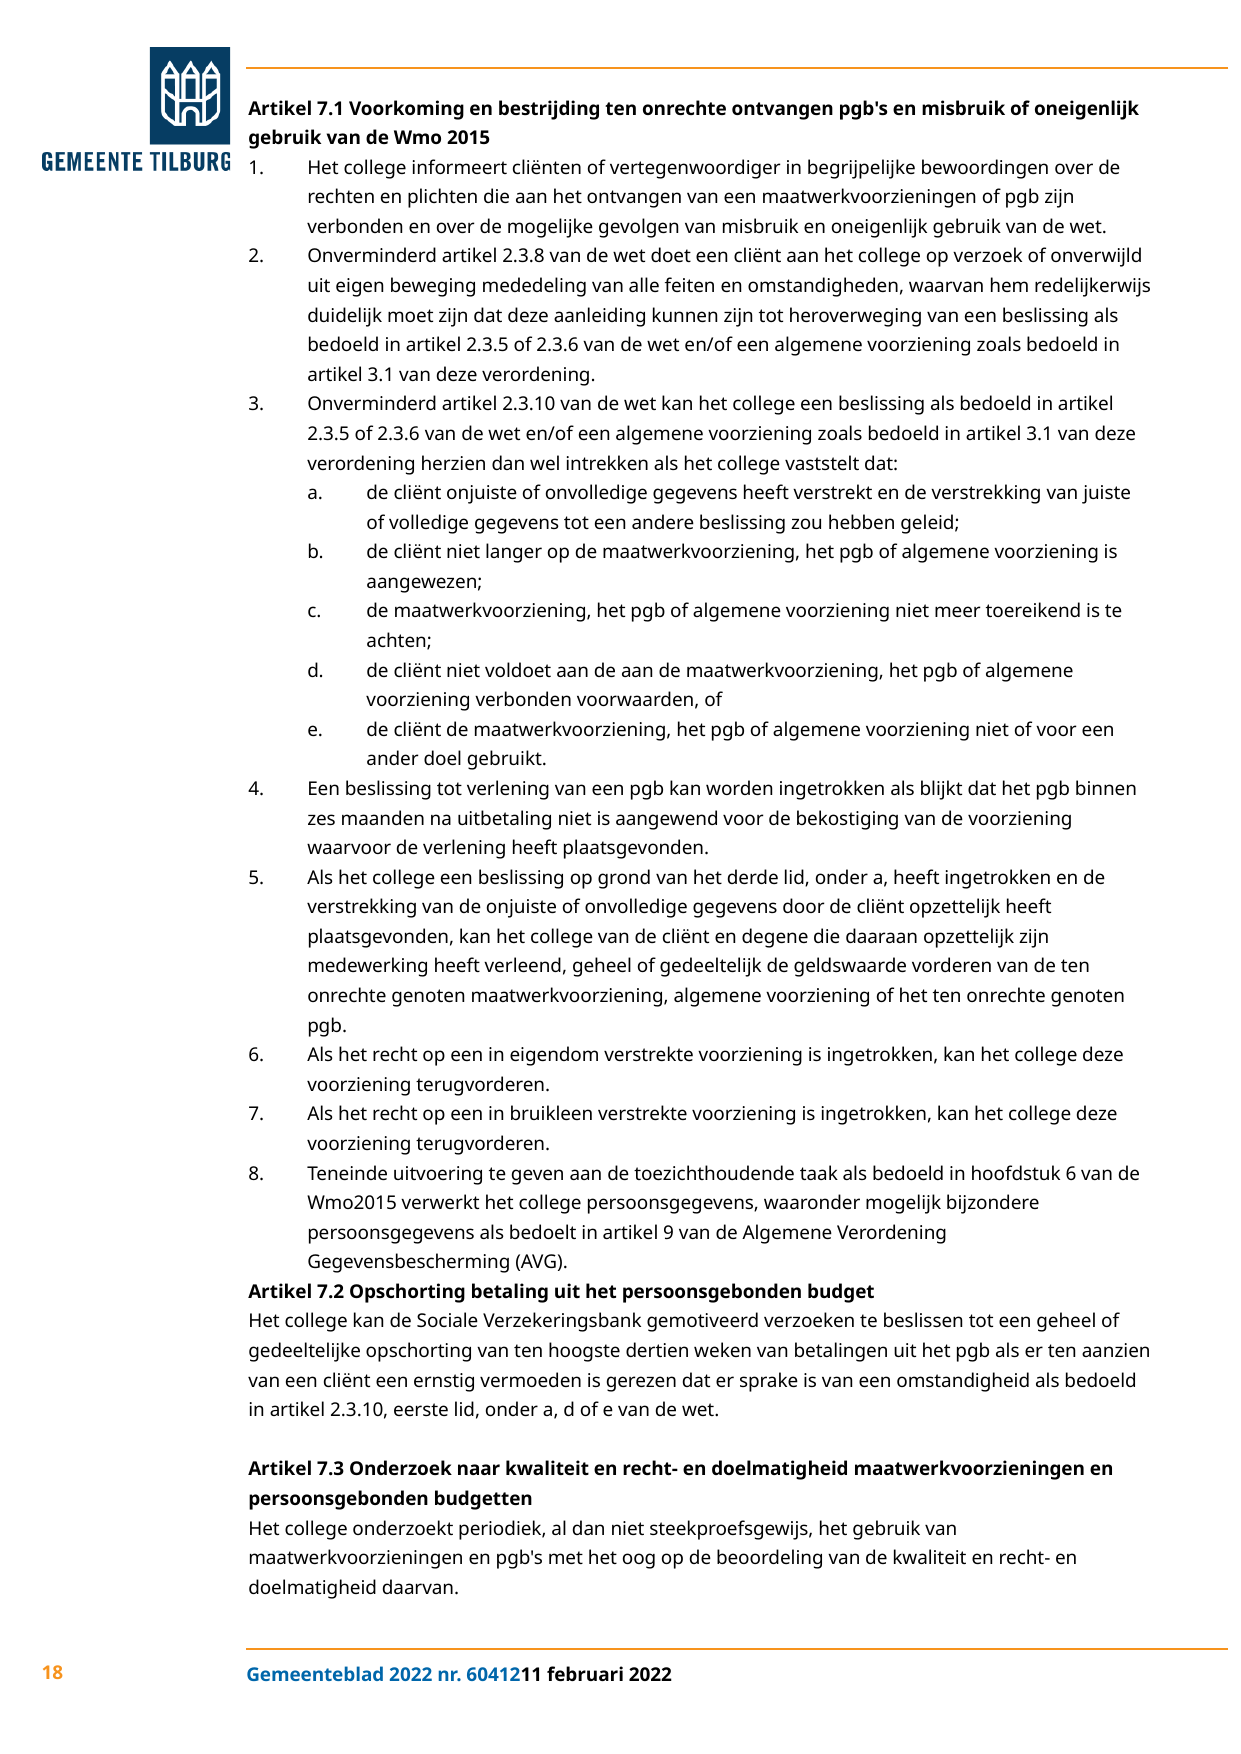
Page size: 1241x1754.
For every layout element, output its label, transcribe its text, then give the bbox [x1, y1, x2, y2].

text Het college kan de Sociale Verzekeringsbank gemotiveerd verzoeken te beslissen tot een geheel of gedeeltelijke opschorting van ten hoogste dertien weken van betalingen uit het pgb als er ten aanzien van een cliënt een ernstig vermoeden is gerezen dat er sprake is van een omstandigheid als bedoeld in artikel 2.3.10, eerste lid, onder a, d of e van de wet. [248, 1308, 1152, 1422]
list de cliënt niet voldoet aan de aan de maatwerkvoorziening, het pgb of algemene voorziening verbonden voorwaarden, of [307, 657, 1152, 712]
list Onverminderd artikel 2.3.10 van de wet kan het college een beslissing als bedoeld in artikel 2.3.5 of 2.3.6 van de wet en/of een algemene voorziening zoals bedoeld in artikel 3.1 van deze verordening herzien dan wel intrekken als het college vaststelt dat: [248, 391, 1152, 476]
text Artikel 7.2 Opschorting betaling uit het persoonsgebonden budget [248, 1278, 1152, 1304]
list Als het college een beslissing op grond van het derde lid, onder a, heeft ingetrokken en de verstrekking van de onjuiste of onvolledige gegevens door de cliënt opzettelijk heeft plaatsgevonden, kan het college van de cliënt en degene die daaraan opzettelijk zijn medewerking heeft verleend, geheel of gedeeltelijk de geldswaarde vorderen van de ten onrechte genoten maatwerkvoorziening, algemene voorziening of het ten onrechte genoten pgb. [248, 864, 1152, 1038]
list Als het recht op een in eigendom verstrekte voorziening is ingetrokken, kan het college deze voorziening terugvorderen. [248, 1041, 1152, 1097]
list de maatwerkvoorziening, het pgb of algemene voorziening niet meer toereikend is te achten; [307, 598, 1152, 653]
list Teneinde uitvoering te geven aan de toezichthoudende taak als bedoeld in hoofdstuk 6 van de Wmo2015 verwerkt het college persoonsgegevens, waaronder mogelijk bijzondere persoonsgegevens als bedoelt in artikel 9 van de Algemene Verordening Gegevensbescherming (AVG). [248, 1160, 1152, 1274]
list Als het recht op een in bruikleen verstrekte voorziening is ingetrokken, kan het college deze voorziening terugvorderen. [248, 1101, 1152, 1156]
list de cliënt de maatwerkvoorziening, het pgb of algemene voorziening niet of voor een ander doel gebruikt. [307, 716, 1152, 771]
text Artikel 7.3 Onderzoek naar kwaliteit en recht- en doelmatigheid maatwerkvoorzieningen en persoonsgebonden budgetten [248, 1456, 1152, 1511]
list Een beslissing tot verlening van een pgb kan worden ingetrokken als blijkt dat het pgb binnen zes maanden na uitbetaling niet is aangewend voor de bekostiging van de voorziening waarvoor de verlening heeft plaatsgevonden. [248, 775, 1152, 860]
list Onverminderd artikel 2.3.8 van de wet doet een cliënt aan het college op verzoek of onverwijld uit eigen beweging mededeling van alle feiten en omstandigheden, waarvan hem redelijkerwijs duidelijk moet zijn dat deze aanleiding kunnen zijn tot heroverweging van een beslissing als bedoeld in artikel 2.3.5 of 2.3.6 van de wet en/of een algemene voorziening zoals bedoeld in artikel 3.1 van deze verordening. [248, 243, 1152, 387]
text Het college onderzoekt periodiek, al dan niet steekproefsgewijs, het gebruik van maatwerkvoorzieningen en pgb's met het oog op de beoordeling van de kwaliteit en recht- en doelmatigheid daarvan. [248, 1515, 1152, 1600]
list de cliënt niet langer op de maatwerkvoorziening, het pgb of algemene voorziening is aangewezen; [307, 538, 1152, 594]
list de cliënt onjuiste of onvolledige gegevens heeft verstrekt en de verstrekking van juiste of volledige gegevens tot een andere beslissing zou hebben geleid; [307, 479, 1152, 535]
list Het college informeert cliënten of vertegenwoordiger in begrijpelijke bewoordingen over de rechten en plichten die aan het ontvangen van een maatwerkvoorzieningen of pgb zijn verbonden en over de mogelijke gevolgen van misbruik en oneigenlijk gebruik van de wet. [248, 154, 1152, 239]
picture [41, 47, 231, 172]
text Artikel 7.1 Voorkoming en bestrijding ten onrechte ontvangen pgb's en misbruik of oneigenlijk gebruik van de Wmo 2015 [248, 95, 1152, 150]
